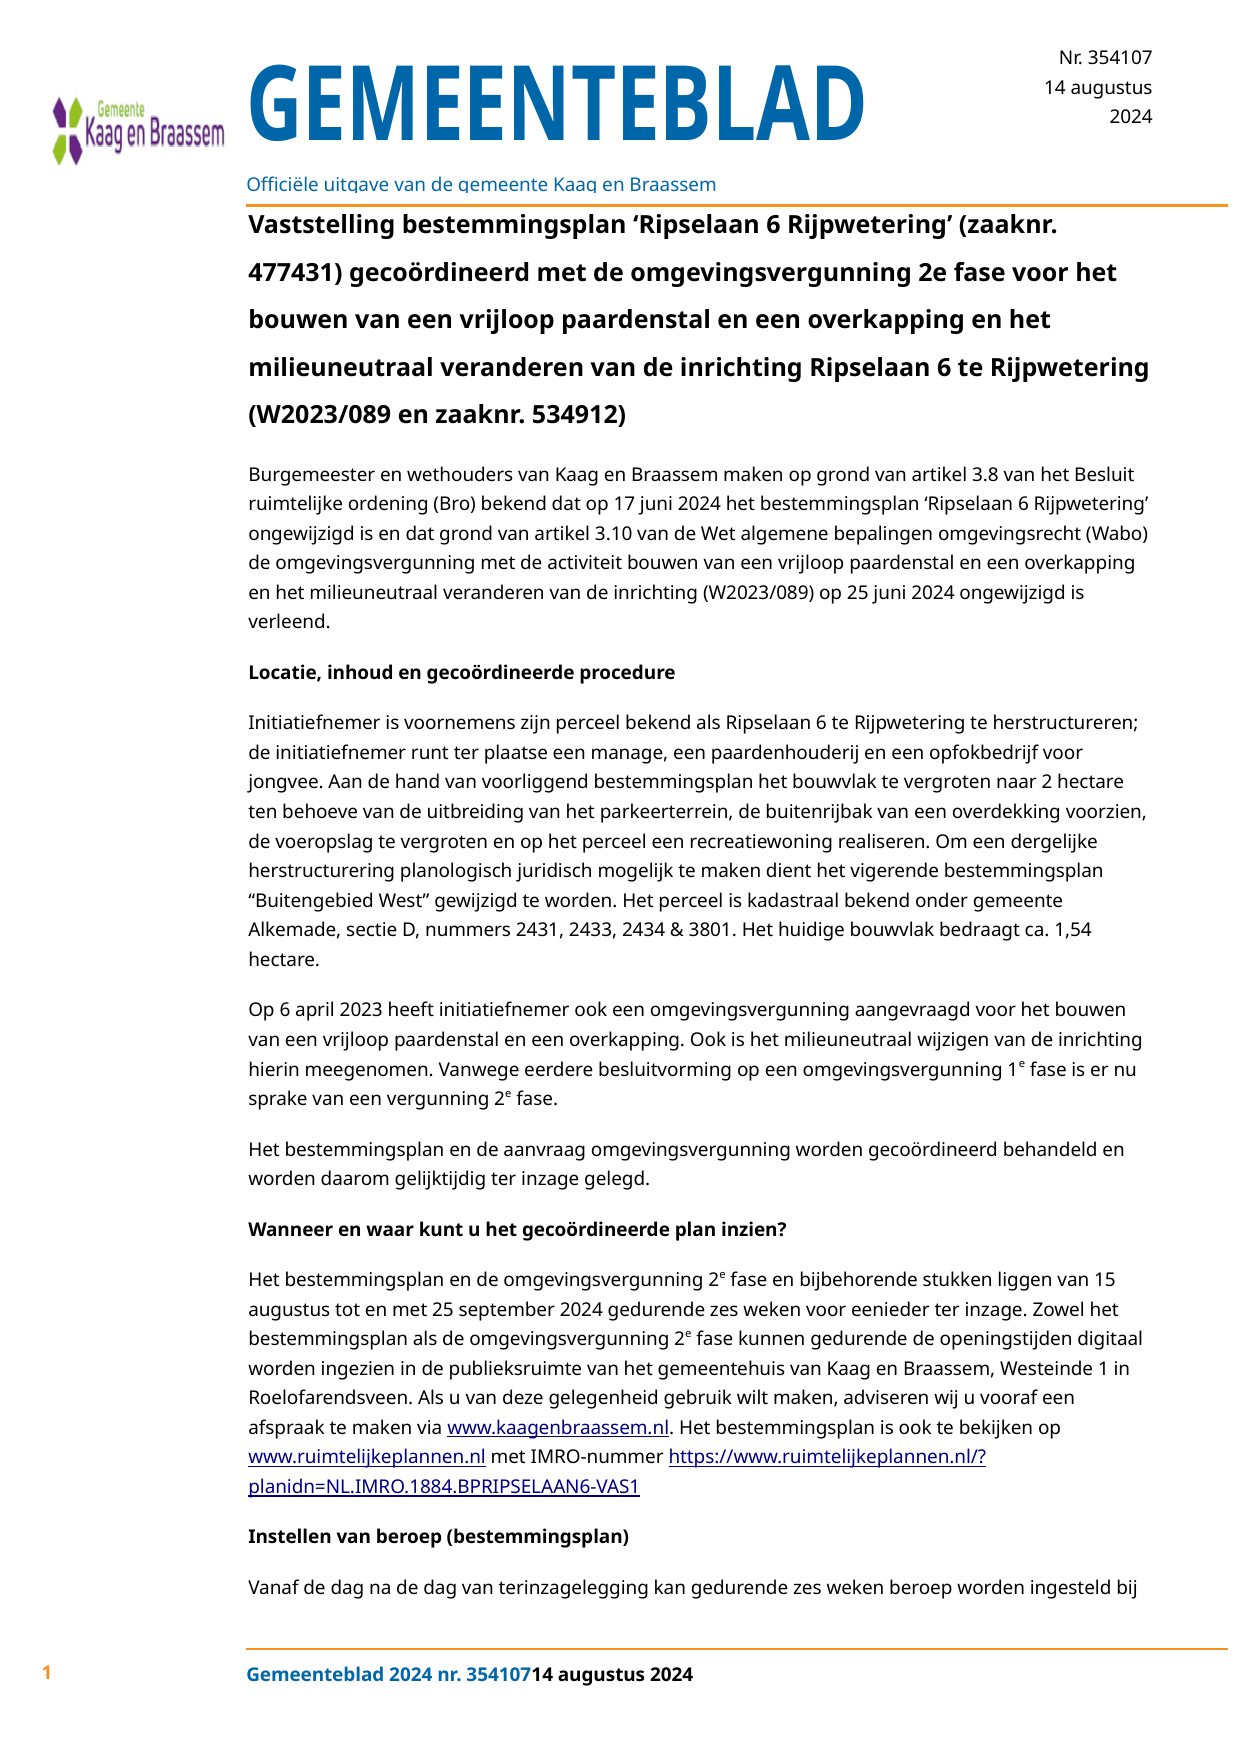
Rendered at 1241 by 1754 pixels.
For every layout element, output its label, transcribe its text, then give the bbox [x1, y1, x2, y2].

text Vanaf de dag na de dag van terinzagelegging kan gedurende zes weken beroep worden ingesteld bij [248, 1574, 1152, 1600]
text Initiatiefnemer is voornemens zijn perceel bekend als Ripselaan 6 te Rijpwetering te herstructureren; de initiatiefnemer runt ter plaatse een manage, een paardenhouderij en een opfokbedrijf voor jongvee. Aan de hand van voorliggend bestemmingsplan het bouwvlak te vergroten naar 2 hectare ten behoeve van de uitbreiding van het parkeerterrein, de buitenrijbak van een overdekking voorzien, de voeropslag te vergroten en op het perceel een recreatiewoning realiseren. Om een dergelijke herstructurering planologisch juridisch mogelijk te maken dient het vigerende bestemmingsplan “Buitengebied West” gewijzigd te worden. Het perceel is kadastraal bekend onder gemeente Alkemade, sectie D, nummers 2431, 2433, 2434 & 3801. Het huidige bouwvlak bedraagt ca. 1,54 hectare. [248, 709, 1152, 972]
text Wanneer en waar kunt u het gecoördineerde plan inzien? [248, 1216, 1152, 1241]
picture [41, 47, 231, 172]
text Instellen van beroep (bestemmingsplan) [248, 1524, 1152, 1549]
text Het bestemmingsplan en de aanvraag omgevingsvergunning worden gecoördineerd behandeld en worden daarom gelijktijdig ter inzage gelegd. [248, 1136, 1152, 1191]
text Op 6 april 2023 heeft initiatiefnemer ook een omgevingsvergunning aangevraagd voor het bouwen van een vrijloop paardenstal en een overkapping. Ook is het milieuneutraal wijzigen van de inrichting hierin meegenomen. Vanwege eerdere besluitvorming op een omgevingsvergunning 1e fase is er nu sprake van een vergunning 2e fase. [248, 997, 1152, 1111]
text Locatie, inhoud en gecoördineerde procedure [248, 659, 1152, 685]
text Burgemeester en wethouders van Kaag en Braassem maken op grond van artikel 3.8 van het Besluit ruimtelijke ordening (Bro) bekend dat op 17 juni 2024 het bestemmingsplan ‘Ripselaan 6 Rijpwetering’ ongewijzigd is en dat grond van artikel 3.10 van de Wet algemene bepalingen omgevingsrecht (Wabo) de omgevingsvergunning met de activiteit bouwen van een vrijloop paardenstal en een overkapping en het milieuneutraal veranderen van de inrichting (W2023/089) op 25 juni 2024 ongewijzigd is verleend. [248, 461, 1152, 634]
text Het bestemmingsplan en de omgevingsvergunning 2e fase en bijbehorende stukken liggen van 15 augustus tot en met 25 september 2024 gedurende zes weken voor eenieder ter inzage. Zowel het bestemmingsplan als de omgevingsvergunning 2e fase kunnen gedurende de openingstijden digitaal worden ingezien in de publieksruimte van het gemeentehuis van Kaag en Braassem, Westeinde 1 in Roelofarendsveen. Als u van deze gelegenheid gebruik wilt maken, adviseren wij u vooraf een afspraak te maken via www.kaagenbraassem.nl. Het bestemmingsplan is ook te bekijken op www.ruimtelijkeplannen.nl met IMRO-nummer https://www.ruimtelijkeplannen.nl/?planidn=NL.IMRO.1884.BPRIPSELAAN6-VAS1 [248, 1266, 1152, 1499]
text Vaststelling bestemmingsplan ‘Ripselaan 6 Rijpwetering’ (zaaknr. 477431) gecoördineerd met de omgevingsvergunning 2e fase voor het bouwen van een vrijloop paardenstal en een overkapping en het milieuneutraal veranderen van de inrichting Ripselaan 6 te Rijpwetering (W2023/089 en zaaknr. 534912) [248, 207, 1152, 431]
